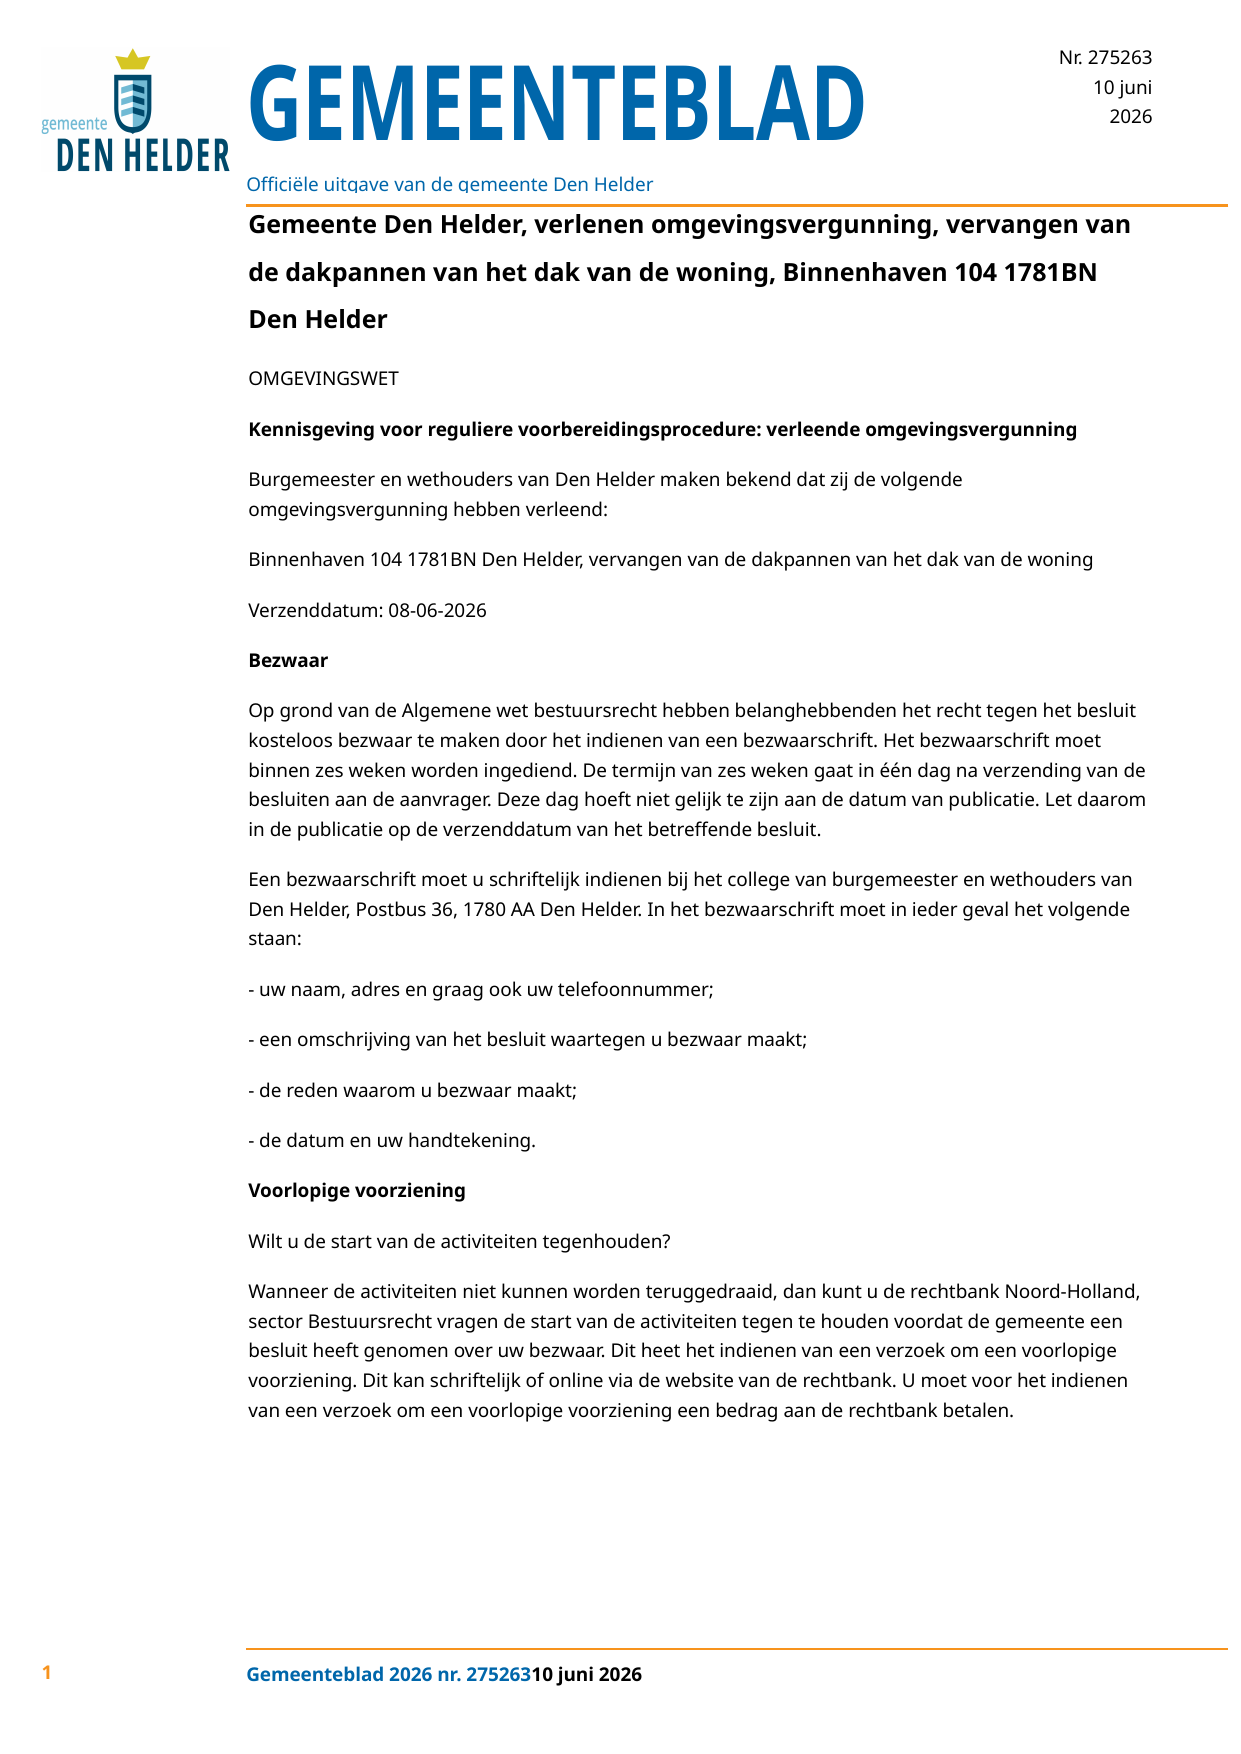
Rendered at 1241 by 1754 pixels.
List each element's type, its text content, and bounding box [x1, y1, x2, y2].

text Gemeente Den Helder, verlenen omgevingsvergunning, vervangen van de dakpannen van het dak van de woning, Binnenhaven 104 1781BN Den Helder [248, 207, 1152, 336]
text - de datum en uw handtekening. [248, 1127, 1152, 1153]
text Wanneer de activiteiten niet kunnen worden teruggedraaid, dan kunt u de rechtbank Noord-Holland, sector Bestuursrecht vragen de start van de activiteiten tegen te houden voordat de gemeente een besluit heeft genomen over uw bezwaar. Dit heet het indienen van een verzoek om een voorlopige voorziening. Dit kan schriftelijk of online via de website van de rechtbank. U moet voor het indienen van een verzoek om een voorlopige voorziening een bedrag aan de rechtbank betalen. [248, 1278, 1152, 1422]
text Wilt u de start van de activiteiten tegenhouden? [248, 1228, 1152, 1254]
picture [130, 157, 135, 172]
picture [182, 144, 187, 165]
text Binnenhaven 104 1781BN Den Helder, vervangen van de dakpannen van het dak van de woning [248, 546, 1152, 572]
picture [100, 154, 106, 172]
text Een bezwaarschrift moet u schriftelijk indienen bij het college van burgemeester en wethouders van Den Helder, Postbus 36, 1780 AA Den Helder. In het bezwaarschrift moet in ieder geval het volgende staan: [248, 866, 1152, 951]
picture [63, 144, 68, 165]
text - een omschrijving van het besluit waartegen u bezwaar maakt; [248, 1026, 1152, 1052]
text Burgemeester en wethouders van Den Helder maken bekend dat zij de volgende omgevingsvergunning hebben verleend: [248, 466, 1152, 522]
text Kennisgeving voor reguliere voorbereidingsprocedure: verleende omgevingsvergunning [248, 416, 1152, 442]
text Bezwaar [248, 647, 1152, 673]
text - uw naam, adres en graag ook uw telefoonnummer; [248, 976, 1152, 1002]
text Op grond van de Algemene wet bestuursrecht hebben belanghebbenden het recht tegen het besluit kosteloos bezwaar te maken door het indienen van een bezwaarschrift. Het bezwaarschrift moet binnen zes weken worden ingediend. De termijn van zes weken gaat in één dag na verzending van de besluiten aan de aanvrager. Deze dag hoeft niet gelijk te zijn aan de datum van publicatie. Let daarom in de publicatie op de verzenddatum van het betreffende besluit. [248, 698, 1152, 842]
text - de reden waarom u bezwaar maakt; [248, 1077, 1152, 1102]
picture [41, 47, 231, 172]
text OMGEVINGSWET [248, 366, 1152, 391]
text Verzenddatum: 08-06-2026 [248, 597, 1152, 622]
picture [220, 160, 224, 172]
text Voorlopige voorziening [248, 1178, 1152, 1203]
